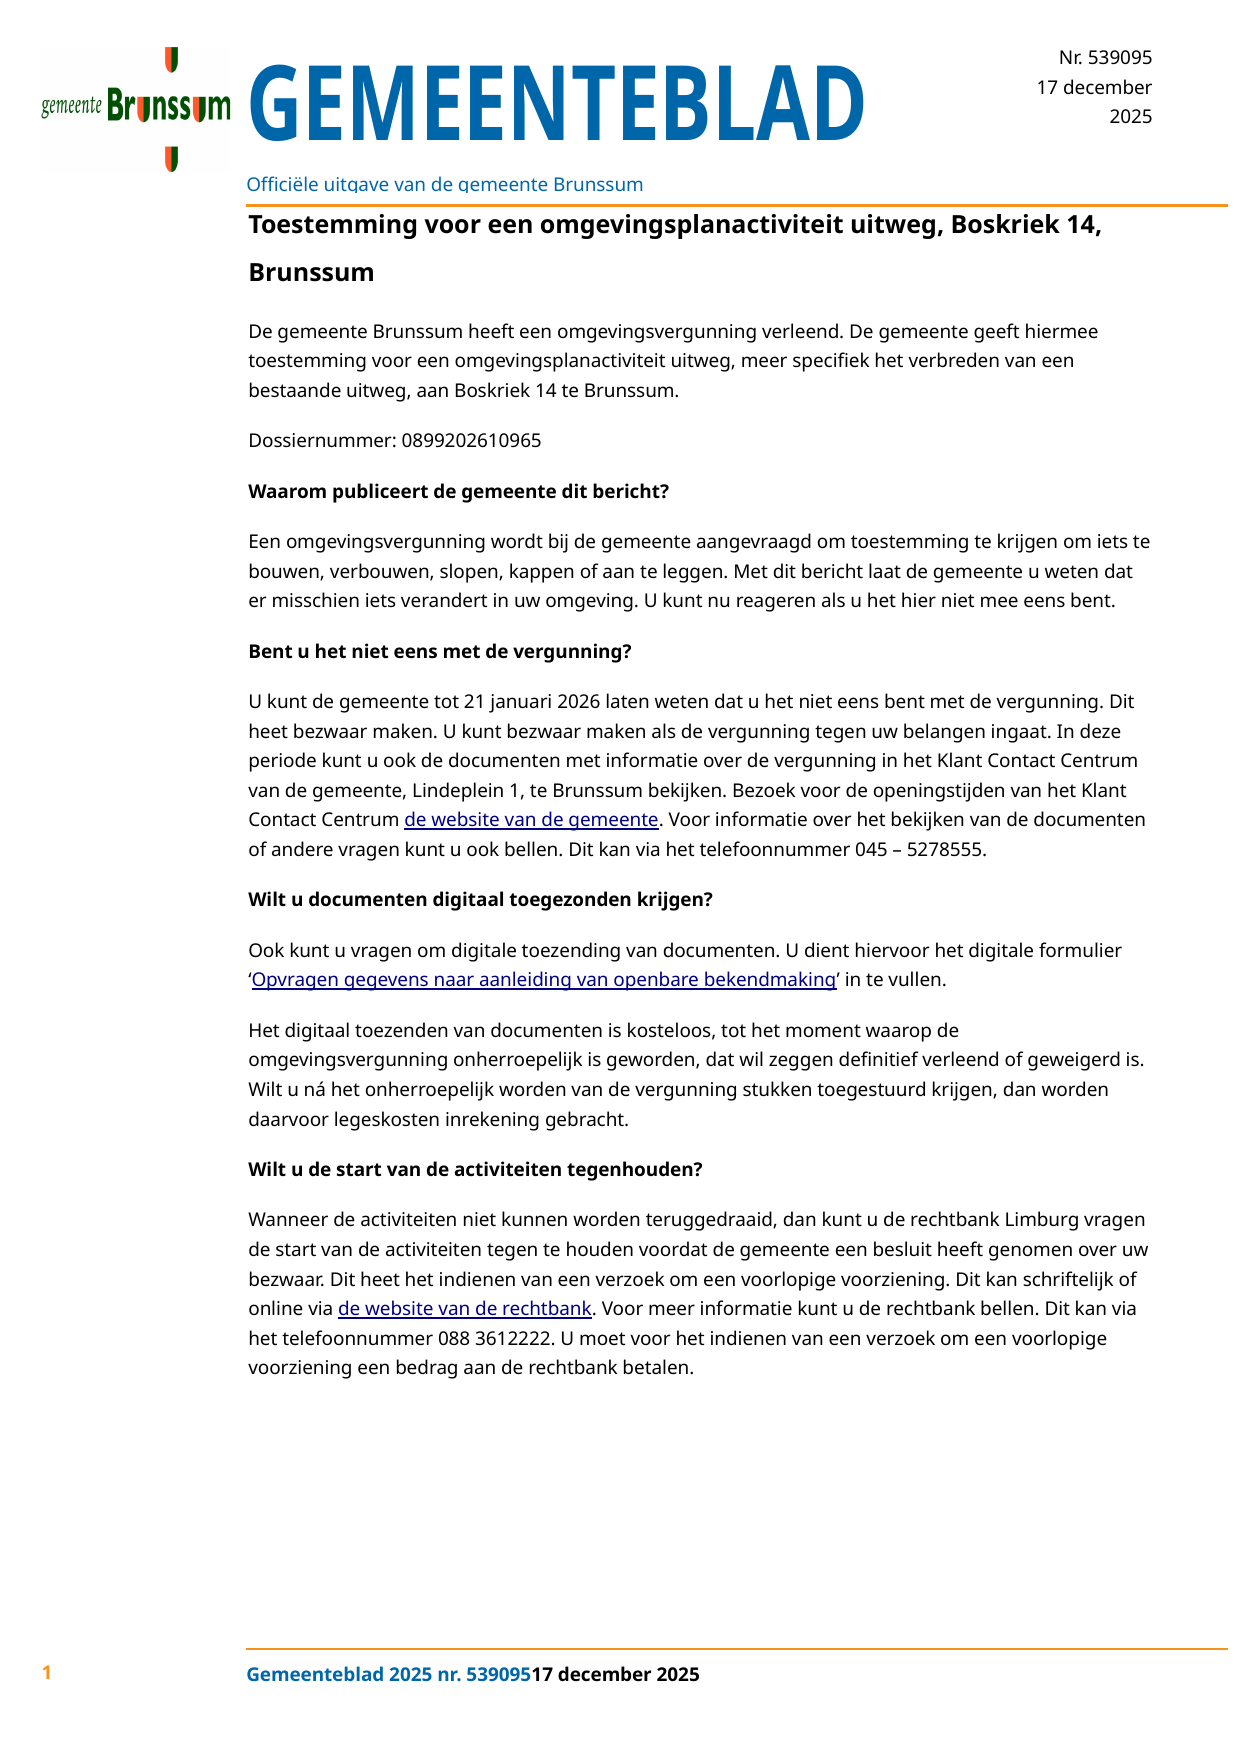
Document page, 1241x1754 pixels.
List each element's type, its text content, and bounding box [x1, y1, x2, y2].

text U kunt de gemeente tot 21 januari 2026 laten weten dat u het niet eens bent met de vergunning. Dit heet bezwaar maken. U kunt bezwaar maken als de vergunning tegen uw belangen ingaat. In deze periode kunt u ook de documenten met informatie over de vergunning in het Klant Contact Centrum van de gemeente, Lindeplein 1, te Brunssum bekijken. Bezoek voor de openingstijden van het Klant Contact Centrum de website van de gemeente. Voor informatie over het bekijken van de documenten of andere vragen kunt u ook bellen. Dit kan via het telefoonnummer 045 – 5278555. [248, 688, 1152, 862]
text Ook kunt u vragen om digitale toezending van documenten. U dient hiervoor het digitale formulier ‘Opvragen gegevens naar aanleiding van openbare bekendmaking’ in te vullen. [248, 937, 1152, 992]
text Dossiernummer: 0899202610965 [248, 427, 1152, 453]
picture [41, 47, 231, 172]
text Wilt u documenten digitaal toegezonden krijgen? [248, 887, 1152, 912]
text Het digitaal toezenden van documenten is kosteloos, tot het moment waarop de omgevingsvergunning onherroepelijk is geworden, dat wil zeggen definitief verleend of geweigerd is. Wilt u ná het onherroepelijk worden van de vergunning stukken toegestuurd krijgen, dan worden daarvoor legeskosten inrekening gebracht. [248, 1017, 1152, 1132]
text Wanneer de activiteiten niet kunnen worden teruggedraaid, dan kunt u de rechtbank Limburg vragen de start van de activiteiten tegen te houden voordat de gemeente een besluit heeft genomen over uw bezwaar. Dit heet het indienen van een verzoek om een voorlopige voorziening. Dit kan schriftelijk of online via de website van de rechtbank. Voor meer informatie kunt u de rechtbank bellen. Dit kan via het telefoonnummer 088 3612222. U moet voor het indienen van een verzoek om een voorlopige voorziening een bedrag aan de rechtbank betalen. [248, 1207, 1152, 1380]
text Een omgevingsvergunning wordt bij de gemeente aangevraagd om toestemming te krijgen om iets te bouwen, verbouwen, slopen, kappen of aan te leggen. Met dit bericht laat de gemeente u weten dat er misschien iets verandert in uw omgeving. U kunt nu reageren als u het hier niet mee eens bent. [248, 528, 1152, 613]
text Wilt u de start van de activiteiten tegenhouden? [248, 1156, 1152, 1182]
text Toestemming voor een omgevingsplanactiviteit uitweg, Boskriek 14, Brunssum [248, 207, 1152, 288]
text De gemeente Brunssum heeft een omgevingsvergunning verleend. De gemeente geeft hiermee toestemming voor een omgevingsplanactiviteit uitweg, meer specifiek het verbreden van een bestaande uitweg, aan Boskriek 14 te Brunssum. [248, 318, 1152, 403]
text Waarom publiceert de gemeente dit bericht? [248, 478, 1152, 504]
text Bent u het niet eens met de vergunning? [248, 638, 1152, 664]
